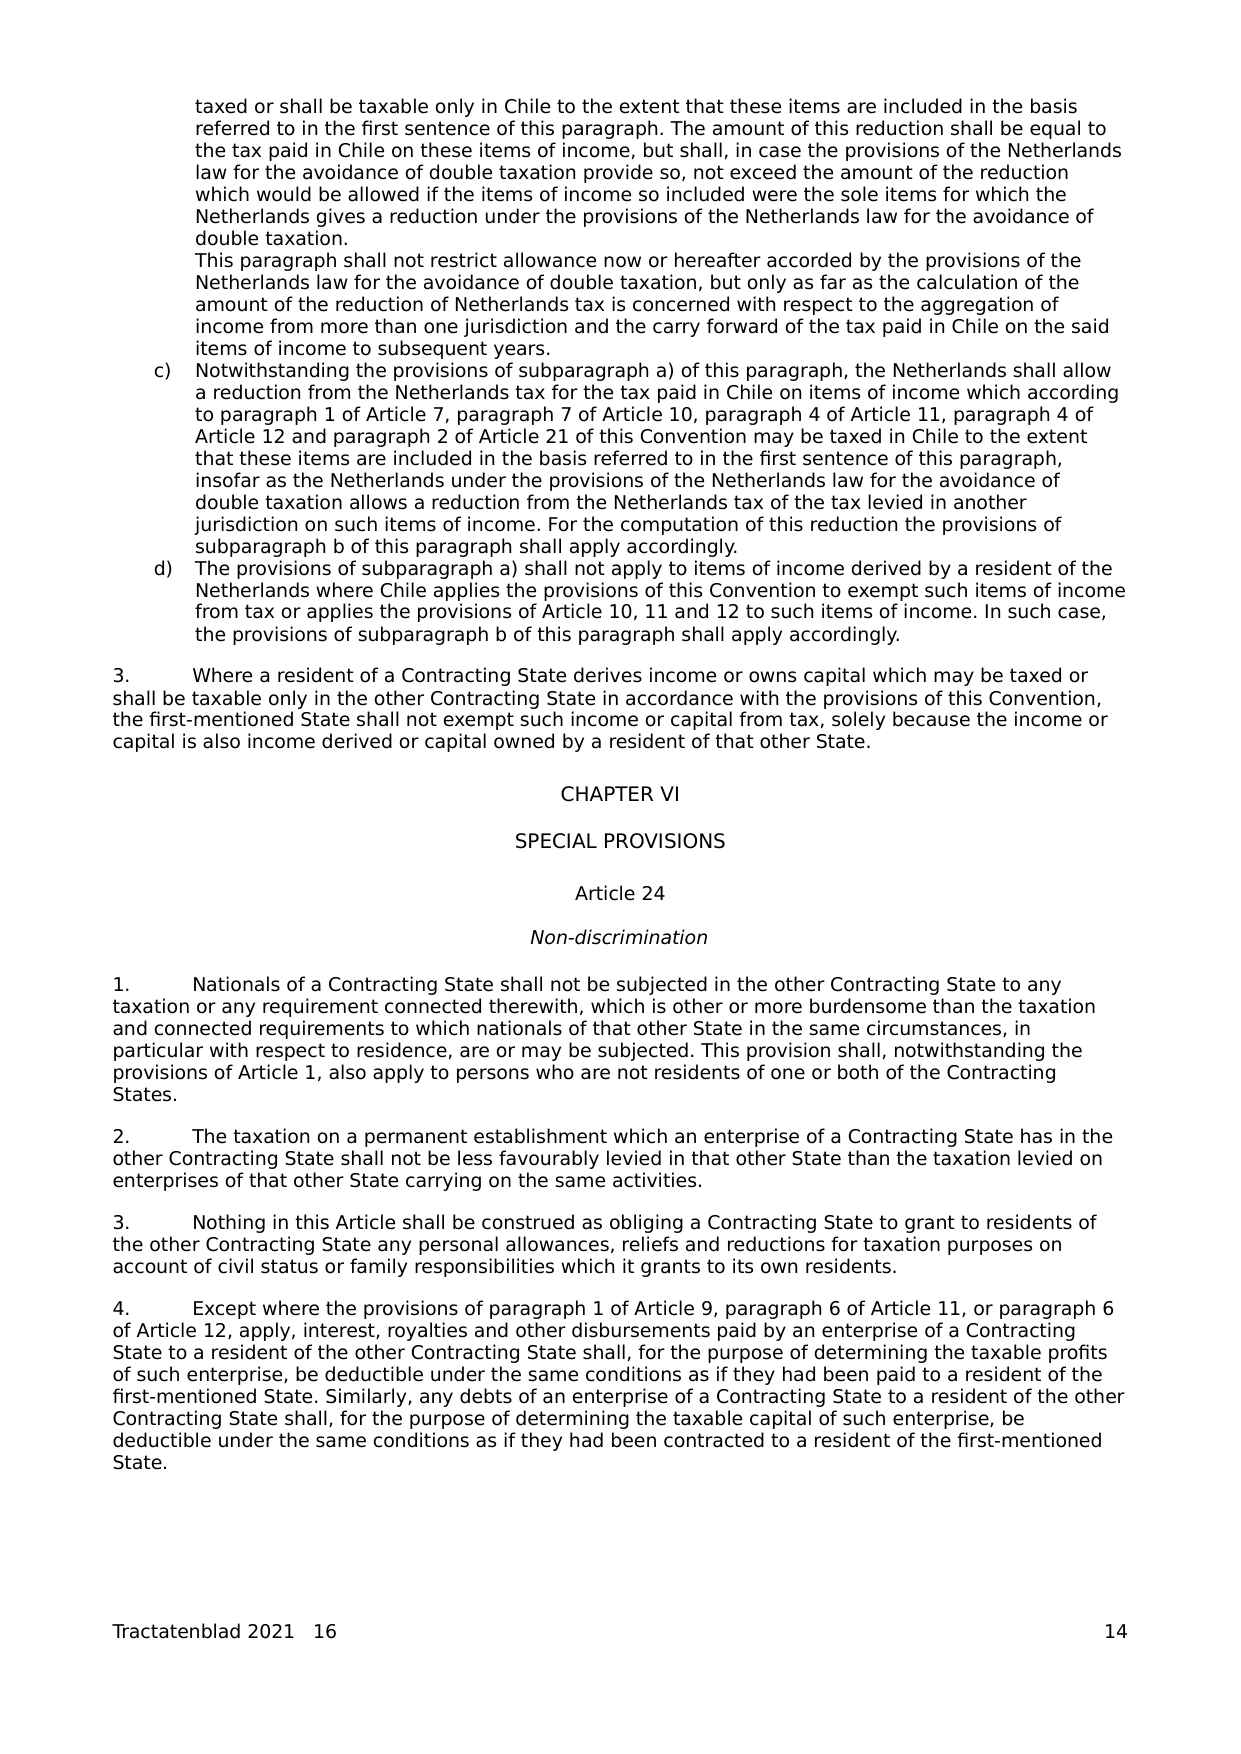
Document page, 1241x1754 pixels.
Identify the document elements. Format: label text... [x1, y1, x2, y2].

text 1. Nationals of a Contracting State shall not be subjected in the other Contracting State to any taxation or any requirement connected therewith, which is other or more burdensome than the taxation and connected requirements to which nationals of that other State in the same circumstances, in particular with respect to residence, are or may be subjected. This provision shall, notwithstanding the provisions of Article 1, also apply to persons who are not residents of one or both of the Contracting States. [112, 974, 1128, 1106]
subtitle Article 24 Non-discrimination [112, 883, 1128, 949]
text d) The provisions of subparagraph a) shall not apply to items of income derived by a resident of the Netherlands where Chile applies the provisions of this Convention to exempt such items of income from tax or applies the provisions of Article 10, 11 and 12 to such items of income. In such case, the provisions of subparagraph b of this paragraph shall apply accordingly. [153, 557, 1128, 645]
text 3. Where a resident of a Contracting State derives income or owns capital which may be taxed or shall be taxable only in the other Contracting State in accordance with the provisions of this Convention, the first-mentioned State shall not exempt such income or capital from tax, solely because the income or capital is also income derived or capital owned by a resident of that other State. [112, 665, 1128, 753]
text This paragraph shall not restrict allowance now or hereafter accorded by the provisions of the Netherlands law for the avoidance of double taxation, but only as far as the calculation of the amount of the reduction of Netherlands tax is concerned with respect to the aggregation of income from more than one jurisdiction and the carry forward of the tax paid in Chile on the said items of income to subsequent years. [195, 250, 1128, 360]
text 3. Nothing in this Article shall be construed as obliging a Contracting State to grant to residents of the other Contracting State any personal allowances, reliefs and reductions for taxation purposes on account of civil status or family responsibilities which it grants to its own residents. [112, 1212, 1128, 1278]
text 2. The taxation on a permanent establishment which an enterprise of a Contracting State has in the other Contracting State shall not be less favourably levied in that other State than the taxation levied on enterprises of that other State carrying on the same activities. [112, 1126, 1128, 1192]
text c) Notwithstanding the provisions of subparagraph a) of this paragraph, the Netherlands shall allow a reduction from the Netherlands tax for the tax paid in Chile on items of income which according to paragraph 1 of Article 7, paragraph 7 of Article 10, paragraph 4 of Article 11, paragraph 4 of Article 12 and paragraph 2 of Article 21 of this Convention may be taxed in Chile to the extent that these items are included in the basis referred to in the first sentence of this paragraph, insofar as the Netherlands under the provisions of the Netherlands law for the avoidance of double taxation allows a reduction from the Netherlands tax of the tax levied in another jurisdiction on such items of income. For the computation of this reduction the provisions of subparagraph b of this paragraph shall apply accordingly. [153, 360, 1128, 557]
text 4. Except where the provisions of paragraph 1 of Article 9, paragraph 6 of Article 11, or paragraph 6 of Article 12, apply, interest, royalties and other disbursements paid by an enterprise of a Contracting State to a resident of the other Contracting State shall, for the purpose of determining the taxable profits of such enterprise, be deductible under the same conditions as if they had been paid to a resident of the first-mentioned State. Similarly, any debts of an enterprise of a Contracting State to a resident of the other Contracting State shall, for the purpose of determining the taxable capital of such enterprise, be deductible under the same conditions as if they had been contracted to a resident of the first-mentioned State. [112, 1298, 1128, 1474]
subtitle CHAPTER VI SPECIAL PROVISIONS [112, 783, 1128, 853]
text taxed or shall be taxable only in Chile to the extent that these items are included in the basis referred to in the first sentence of this paragraph. The amount of this reduction shall be equal to the tax paid in Chile on these items of income, but shall, in case the provisions of the Netherlands law for the avoidance of double taxation provide so, not exceed the amount of the reduction which would be allowed if the items of income so included were the sole items for which the Netherlands gives a reduction under the provisions of the Netherlands law for the avoidance of double taxation. [153, 96, 1128, 250]
